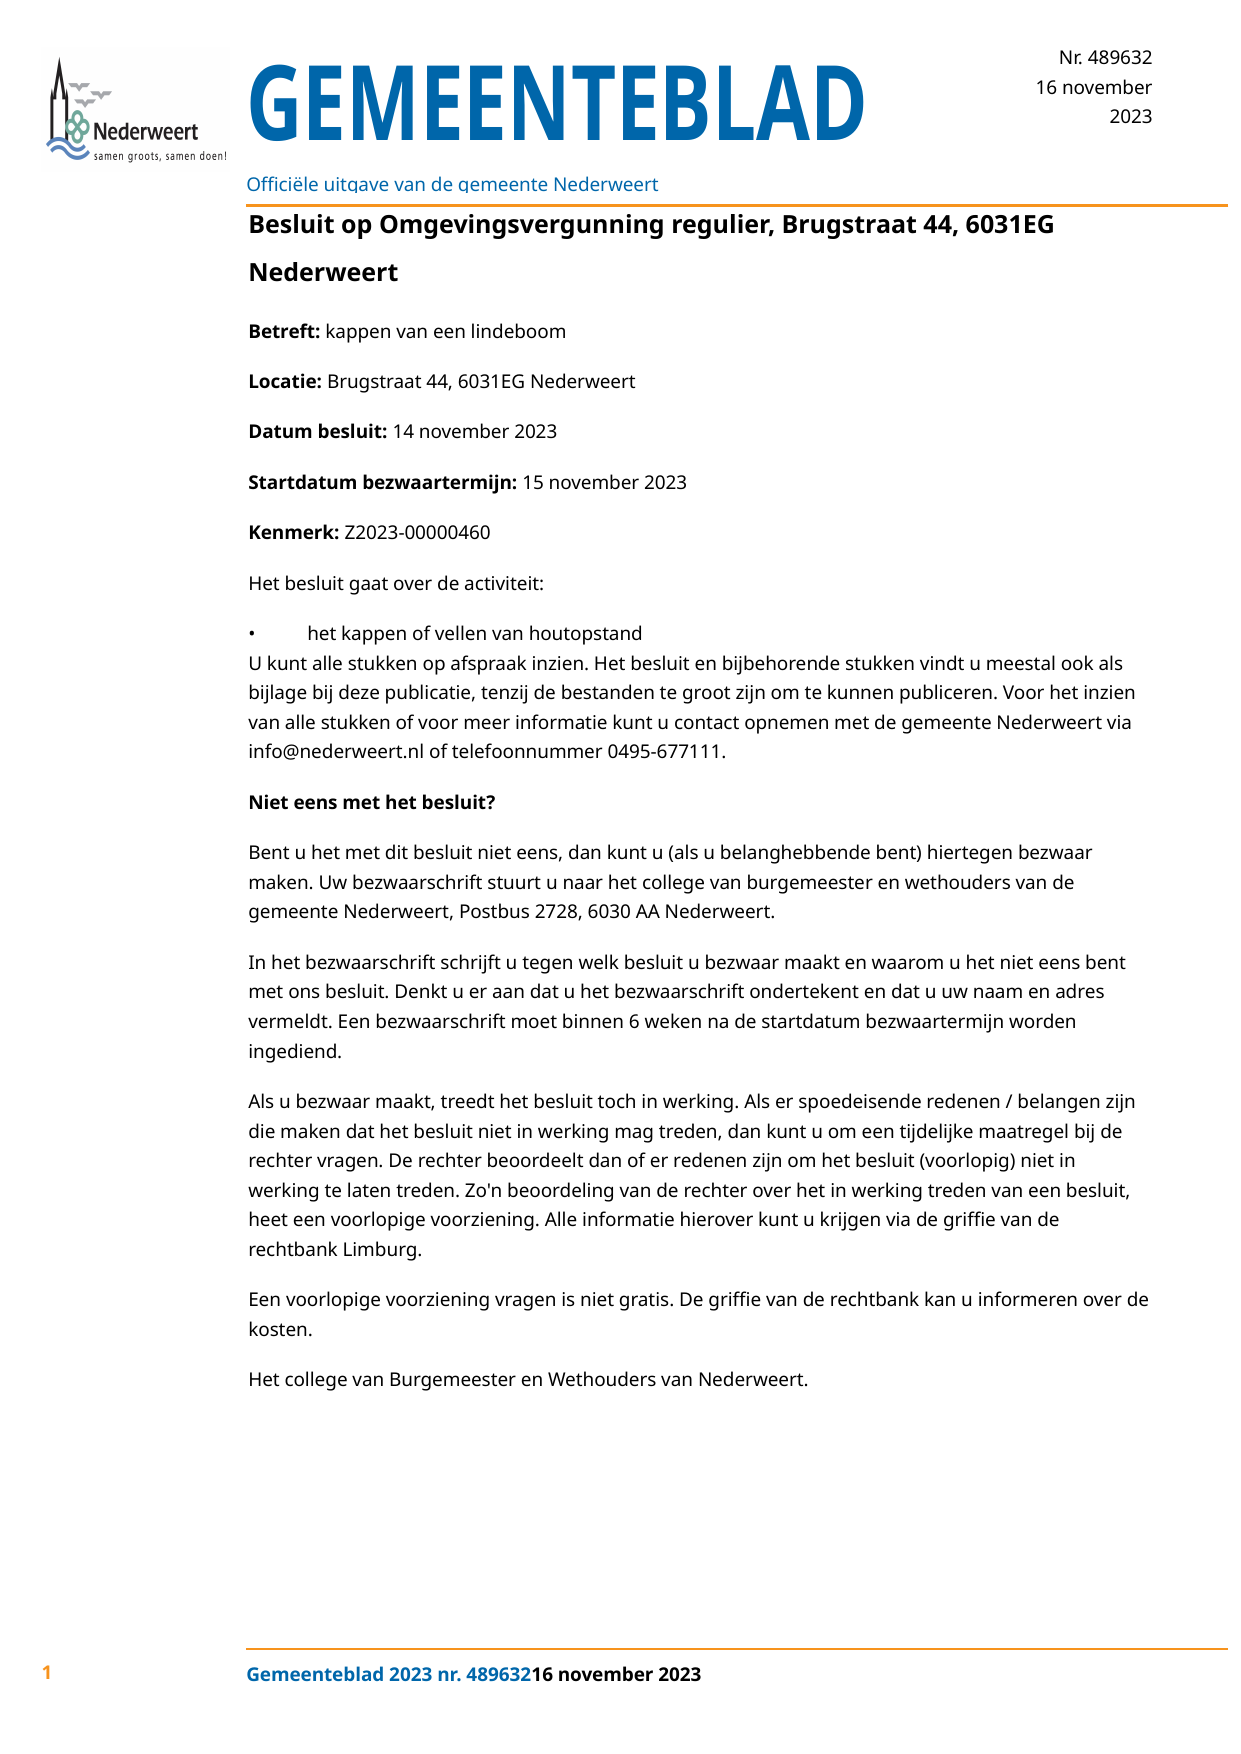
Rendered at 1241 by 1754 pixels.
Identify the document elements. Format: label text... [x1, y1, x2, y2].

text Het besluit gaat over de activiteit: [248, 570, 1152, 596]
text Kenmerk: Z2023-00000460 [248, 519, 1152, 545]
text Het college van Burgemeester en Wethouders van Nederweert. [248, 1367, 1152, 1392]
text Betreft: kappen van een lindeboom [248, 318, 1152, 344]
text Besluit op Omgevingsvergunning regulier, Brugstraat 44, 6031EG Nederweert [248, 207, 1152, 288]
text Locatie: Brugstraat 44, 6031EG Nederweert [248, 368, 1152, 394]
text Bent u het met dit besluit niet eens, dan kunt u (als u belanghebbende bent) hiertegen bezwaar maken. Uw bezwaarschrift stuurt u naar het college van burgemeester en wethouders van de gemeente Nederweert, Postbus 2728, 6030 AA Nederweert. [248, 839, 1152, 924]
text Startdatum bezwaartermijn: 15 november 2023 [248, 469, 1152, 495]
picture [41, 47, 231, 172]
text In het bezwaarschrift schrijft u tegen welk besluit u bezwaar maakt en waarom u het niet eens bent met ons besluit. Denkt u er aan dat u het bezwaarschrift ondertekent en dat u uw naam en adres vermeldt. Een bezwaarschrift moet binnen 6 weken na de startdatum bezwaartermijn worden ingediend. [248, 949, 1152, 1064]
text U kunt alle stukken op afspraak inzien. Het besluit en bijbehorende stukken vindt u meestal ook als bijlage bij deze publicatie, tenzij de bestanden te groot zijn om te kunnen publiceren. Voor het inzien van alle stukken of voor meer informatie kunt u contact opnemen met de gemeente Nederweert via info@nederweert.nl of telefoonnummer 0495-677111. [248, 650, 1152, 764]
list het kappen of vellen van houtopstand [248, 620, 1152, 646]
text Een voorlopige voorziening vragen is niet gratis. De griffie van de rechtbank kan u informeren over de kosten. [248, 1287, 1152, 1342]
text Datum besluit: 14 november 2023 [248, 419, 1152, 444]
text Niet eens met het besluit? [248, 789, 1152, 815]
text Als u bezwaar maakt, treedt het besluit toch in werking. Als er spoedeisende redenen / belangen zijn die maken dat het besluit niet in werking mag treden, dan kunt u om een tijdelijke maatregel bij de rechter vragen. De rechter beoordeelt dan of er redenen zijn om het besluit (voorlopig) niet in werking te laten treden. Zo'n beoordeling van de rechter over het in werking treden van een besluit, heet een voorlopige voorziening. Alle informatie hierover kunt u krijgen via de griffie van de rechtbank Limburg. [248, 1088, 1152, 1262]
